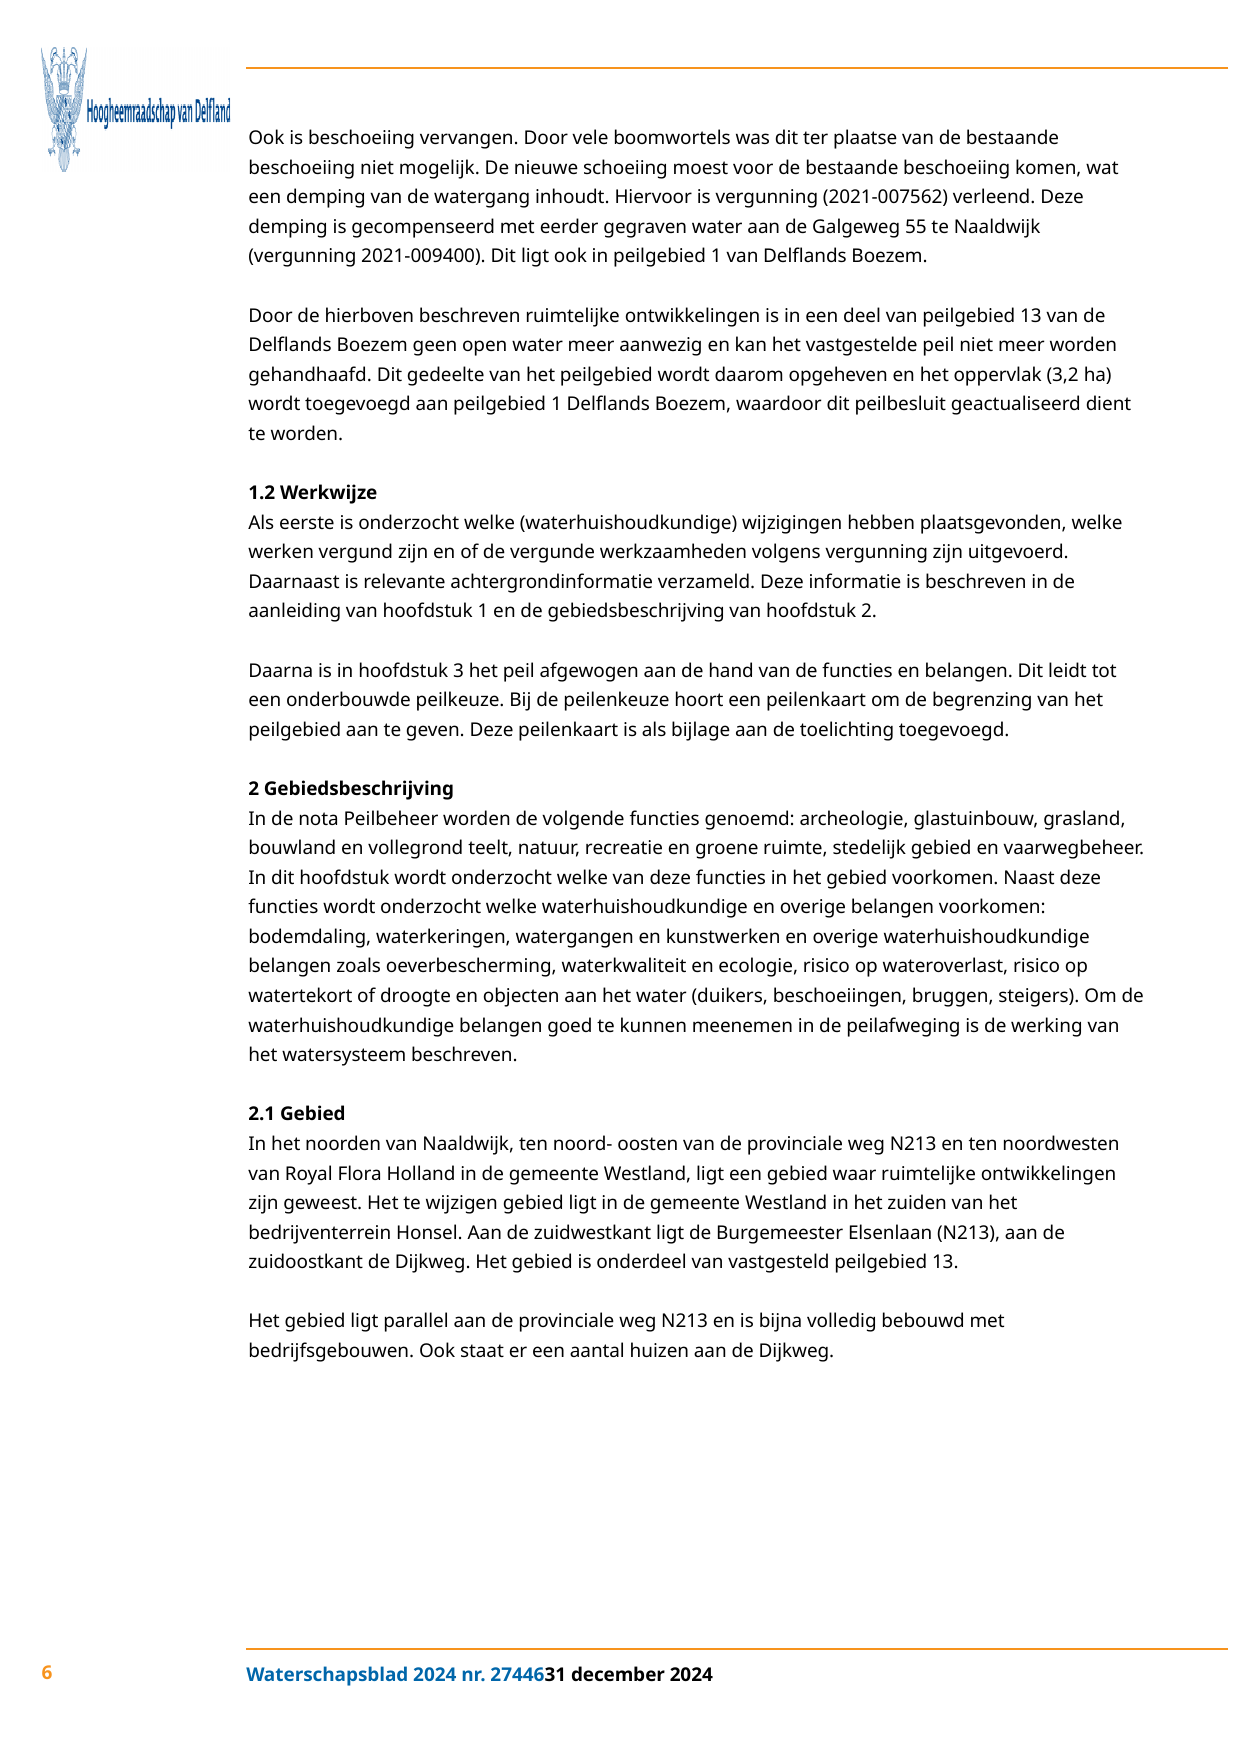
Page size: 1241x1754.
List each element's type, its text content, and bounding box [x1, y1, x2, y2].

text In de nota Peilbeheer worden de volgende functies genoemd: archeologie, glastuinbouw, grasland, bouwland en vollegrond teelt, natuur, recreatie en groene ruimte, stedelijk gebied en vaarwegbeheer. In dit hoofdstuk wordt onderzocht welke van deze functies in het gebied voorkomen. Naast deze functies wordt onderzocht welke waterhuishoudkundige en overige belangen voorkomen: bodemdaling, waterkeringen, watergangen en kunstwerken en overige waterhuishoudkundige belangen zoals oeverbescherming, waterkwaliteit en ecologie, risico op wateroverlast, risico op watertekort of droogte en objecten aan het water (duikers, beschoeiingen, bruggen, steigers). Om de waterhuishoudkundige belangen goed te kunnen meenemen in de peilafweging is de werking van het watersysteem beschreven. [248, 805, 1152, 1067]
picture [41, 47, 231, 172]
text Daarna is in hoofdstuk 3 het peil afgewogen aan de hand van de functies en belangen. Dit leidt tot een onderbouwde peilkeuze. Bij de peilenkeuze hoort een peilenkaart om de begrenzing van het peilgebied aan te geven. Deze peilenkaart is als bijlage aan de toelichting toegevoegd. [248, 657, 1152, 742]
text 1.2 Werkwijze [248, 479, 1152, 505]
text 2 Gebiedsbeschrijving [248, 775, 1152, 801]
text 2.1 Gebied [248, 1101, 1152, 1126]
text Het gebied ligt parallel aan de provinciale weg N213 en is bijna volledig bebouwd met bedrijfsgebouwen. Ook staat er een aantal huizen aan de Dijkweg. [248, 1308, 1152, 1363]
text Ook is beschoeiing vervangen. Door vele boomwortels was dit ter plaatse van de bestaande beschoeiing niet mogelijk. De nieuwe schoeiing moest voor de bestaande beschoeiing komen, wat een demping van de watergang inhoudt. Hiervoor is vergunning (2021-007562) verleend. Deze demping is gecompenseerd met eerder gegraven water aan de Galgeweg 55 te Naaldwijk (vergunning 2021-009400). Dit ligt ook in peilgebied 1 van Delflands Boezem. [248, 124, 1152, 268]
text Door de hierboven beschreven ruimtelijke ontwikkelingen is in een deel van peilgebied 13 van de Delflands Boezem geen open water meer aanwezig en kan het vastgestelde peil niet meer worden gehandhaafd. Dit gedeelte van het peilgebied wordt daarom opgeheven en het oppervlak (3,2 ha) wordt toegevoegd aan peilgebied 1 Delflands Boezem, waardoor dit peilbesluit geactualiseerd dient te worden. [248, 302, 1152, 446]
text Als eerste is onderzocht welke (waterhuishoudkundige) wijzigingen hebben plaatsgevonden, welke werken vergund zijn en of de vergunde werkzaamheden volgens vergunning zijn uitgevoerd. Daarnaast is relevante achtergrondinformatie verzameld. Deze informatie is beschreven in de aanleiding van hoofdstuk 1 en de gebiedsbeschrijving van hoofdstuk 2. [248, 509, 1152, 623]
text In het noorden van Naaldwijk, ten noord- oosten van de provinciale weg N213 en ten noordwesten van Royal Flora Holland in de gemeente Westland, ligt een gebied waar ruimtelijke ontwikkelingen zijn geweest. Het te wijzigen gebied ligt in de gemeente Westland in het zuiden van het bedrijventerrein Honsel. Aan de zuidwestkant ligt de Burgemeester Elsenlaan (N213), aan de zuidoostkant de Dijkweg. Het gebied is onderdeel van vastgesteld peilgebied 13. [248, 1130, 1152, 1274]
